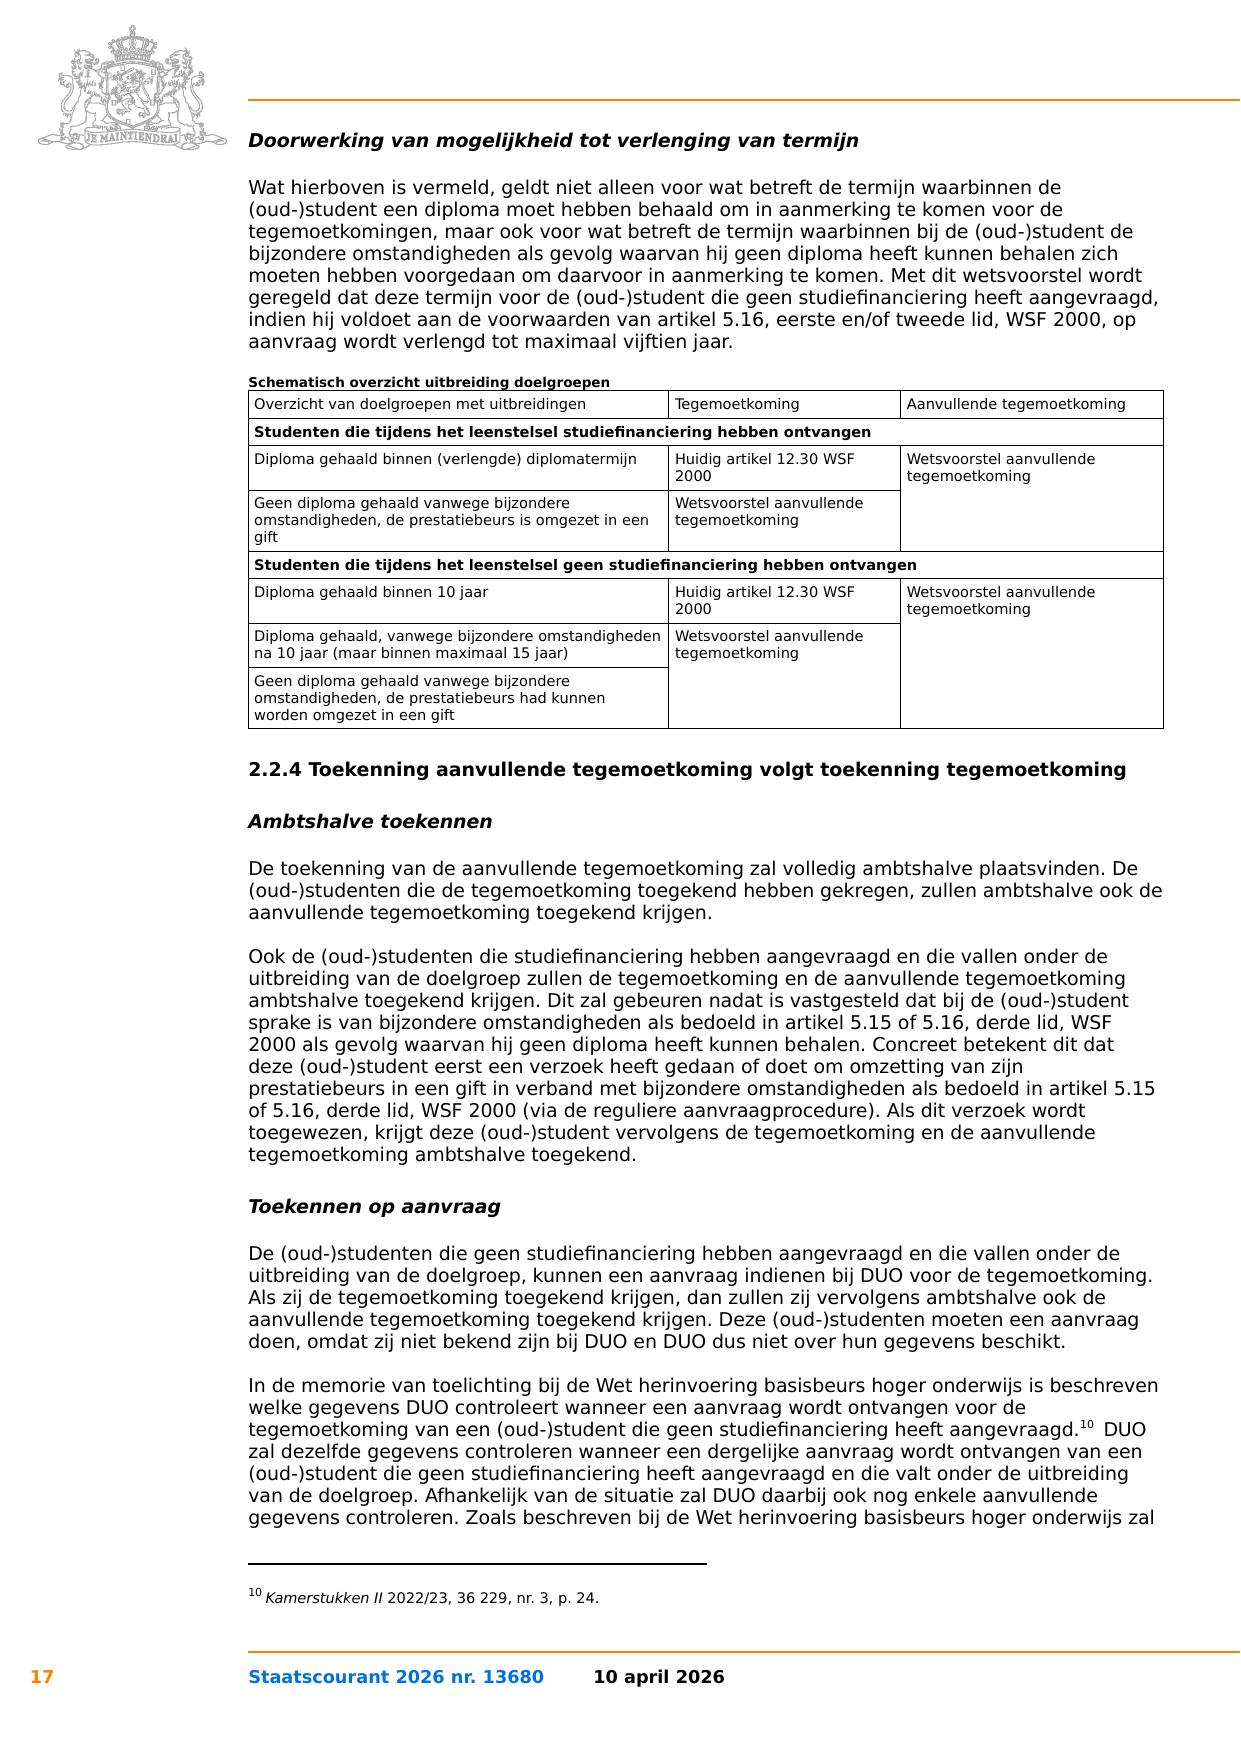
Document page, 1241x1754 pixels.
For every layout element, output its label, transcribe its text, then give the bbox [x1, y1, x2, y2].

subtitle 2.2.4 Toekenning aanvullende tegemoetkoming volgt toekenning tegemoetkoming [248, 759, 1163, 781]
table_cell Studenten die tijdens het leenstelsel studiefinanciering hebben ontvangen [249, 419, 1163, 445]
picture [38, 25, 227, 150]
table_cell Studenten die tijdens het leenstelsel geen studiefinanciering hebben ontvangen [249, 552, 1163, 578]
table_cell Geen diploma gehaald vanwege bijzondere omstandigheden, de prestatiebeurs had kunnen worden omgezet in een gift [249, 668, 668, 728]
text De toekenning van de aanvullende tegemoetkoming zal volledig ambtshalve plaatsvinden. De (oud‑)studenten die de tegemoetkoming toegekend hebben gekregen, zullen ambtshalve ook de aanvullende tegemoetkoming toegekend krijgen. [248, 858, 1163, 924]
text Wat hierboven is vermeld, geldt niet alleen voor wat betreft de termijn waarbinnen de (oud‑)student een diploma moet hebben behaald om in aanmerking te komen voor de tegemoetkomingen, maar ook voor wat betreft de termijn waarbinnen bij de (oud‑)student de bijzondere omstandigheden als gevolg waarvan hij geen diploma heeft kunnen behalen zich moeten hebben voorgedaan om daarvoor in aanmerking te komen. Met dit wetsvoorstel wordt geregeld dat deze termijn voor de (oud-)student die geen studiefinanciering heeft aangevraagd, indien hij voldoet aan de voorwaarden van artikel 5.16, eerste en/of tweede lid, WSF 2000, op aanvraag wordt verlengd tot maximaal vijftien jaar. [248, 177, 1163, 353]
subtitle Toekennen op aanvraag [248, 1196, 1163, 1218]
table_cell Aanvullende tegemoetkoming [901, 391, 1163, 418]
table_cell Wetsvoorstel aanvullende tegemoetkoming [669, 491, 900, 551]
table_cell Huidig artikel 12.30 WSF 2000 [669, 579, 900, 623]
table_cell Diploma gehaald binnen 10 jaar [249, 579, 668, 623]
table_cell Wetsvoorstel aanvullende tegemoetkoming [901, 579, 1163, 728]
text Kamerstukken II 2022/23, 36 229, nr. 3, p. 24. [248, 1586, 1163, 1608]
subtitle Doorwerking van mogelijkheid tot verlenging van termijn [248, 130, 1163, 152]
table_header Schematisch overzicht uitbreiding doelgroepen [248, 375, 1163, 390]
subtitle Ambtshalve toekennen [248, 811, 1163, 833]
text De (oud-)studenten die geen studiefinanciering hebben aangevraagd en die vallen onder de uitbreiding van de doelgroep, kunnen een aanvraag indienen bij DUO voor de tegemoetkoming. Als zij de tegemoetkoming toegekend krijgen, dan zullen zij vervolgens ambtshalve ook de aanvullende tegemoetkoming toegekend krijgen. Deze (oud‑)studenten moeten een aanvraag doen, omdat zij niet bekend zijn bij DUO en DUO dus niet over hun gegevens beschikt. [248, 1243, 1163, 1353]
table_cell Wetsvoorstel aanvullende tegemoetkoming [901, 446, 1163, 551]
table_cell Wetsvoorstel aanvullende tegemoetkoming [669, 624, 900, 728]
table_cell Diploma gehaald binnen (verlengde) diplomatermijn [249, 446, 668, 489]
table_cell Overzicht van doelgroepen met uitbreidingen [249, 391, 668, 418]
table_cell Tegemoetkoming [669, 391, 900, 418]
table_cell Diploma gehaald, vanwege bijzondere omstandigheden na 10 jaar (maar binnen maximaal 15 jaar) [249, 624, 668, 667]
text In de memorie van toelichting bij de Wet herinvoering basisbeurs hoger onderwijs is beschreven welke gegevens DUO controleert wanneer een aanvraag wordt ontvangen voor de tegemoetkoming van een (oud‑)student die geen studiefinanciering heeft aangevraagd. DUO zal dezelfde gegevens controleren wanneer een dergelijke aanvraag wordt ontvangen van een (oud-)student die geen studiefinanciering heeft aangevraagd en die valt onder de uitbreiding van de doelgroep. Afhankelijk van de situatie zal DUO daarbij ook nog enkele aanvullende gegevens controleren. Zoals beschreven bij de Wet herinvoering basisbeurs hoger onderwijs zal [248, 1375, 1163, 1528]
text Ook de (oud-)studenten die studiefinanciering hebben aangevraagd en die vallen onder de uitbreiding van de doelgroep zullen de tegemoetkoming en de aanvullende tegemoetkoming ambtshalve toegekend krijgen. Dit zal gebeuren nadat is vastgesteld dat bij de (oud-)student sprake is van bijzondere omstandigheden als bedoeld in artikel 5.15 of 5.16, derde lid, WSF 2000 als gevolg waarvan hij geen diploma heeft kunnen behalen. Concreet betekent dit dat deze (oud‑)student eerst een verzoek heeft gedaan of doet om omzetting van zijn prestatiebeurs in een gift in verband met bijzondere omstandigheden als bedoeld in artikel 5.15 of 5.16, derde lid, WSF 2000 (via de reguliere aanvraagprocedure). Als dit verzoek wordt toegewezen, krijgt deze (oud‑)student vervolgens de tegemoetkoming en de aanvullende tegemoetkoming ambtshalve toegekend. [248, 946, 1163, 1166]
table_cell Geen diploma gehaald vanwege bijzondere omstandigheden, de prestatiebeurs is omgezet in een gift [249, 491, 668, 551]
table_cell Huidig artikel 12.30 WSF 2000 [669, 446, 900, 489]
